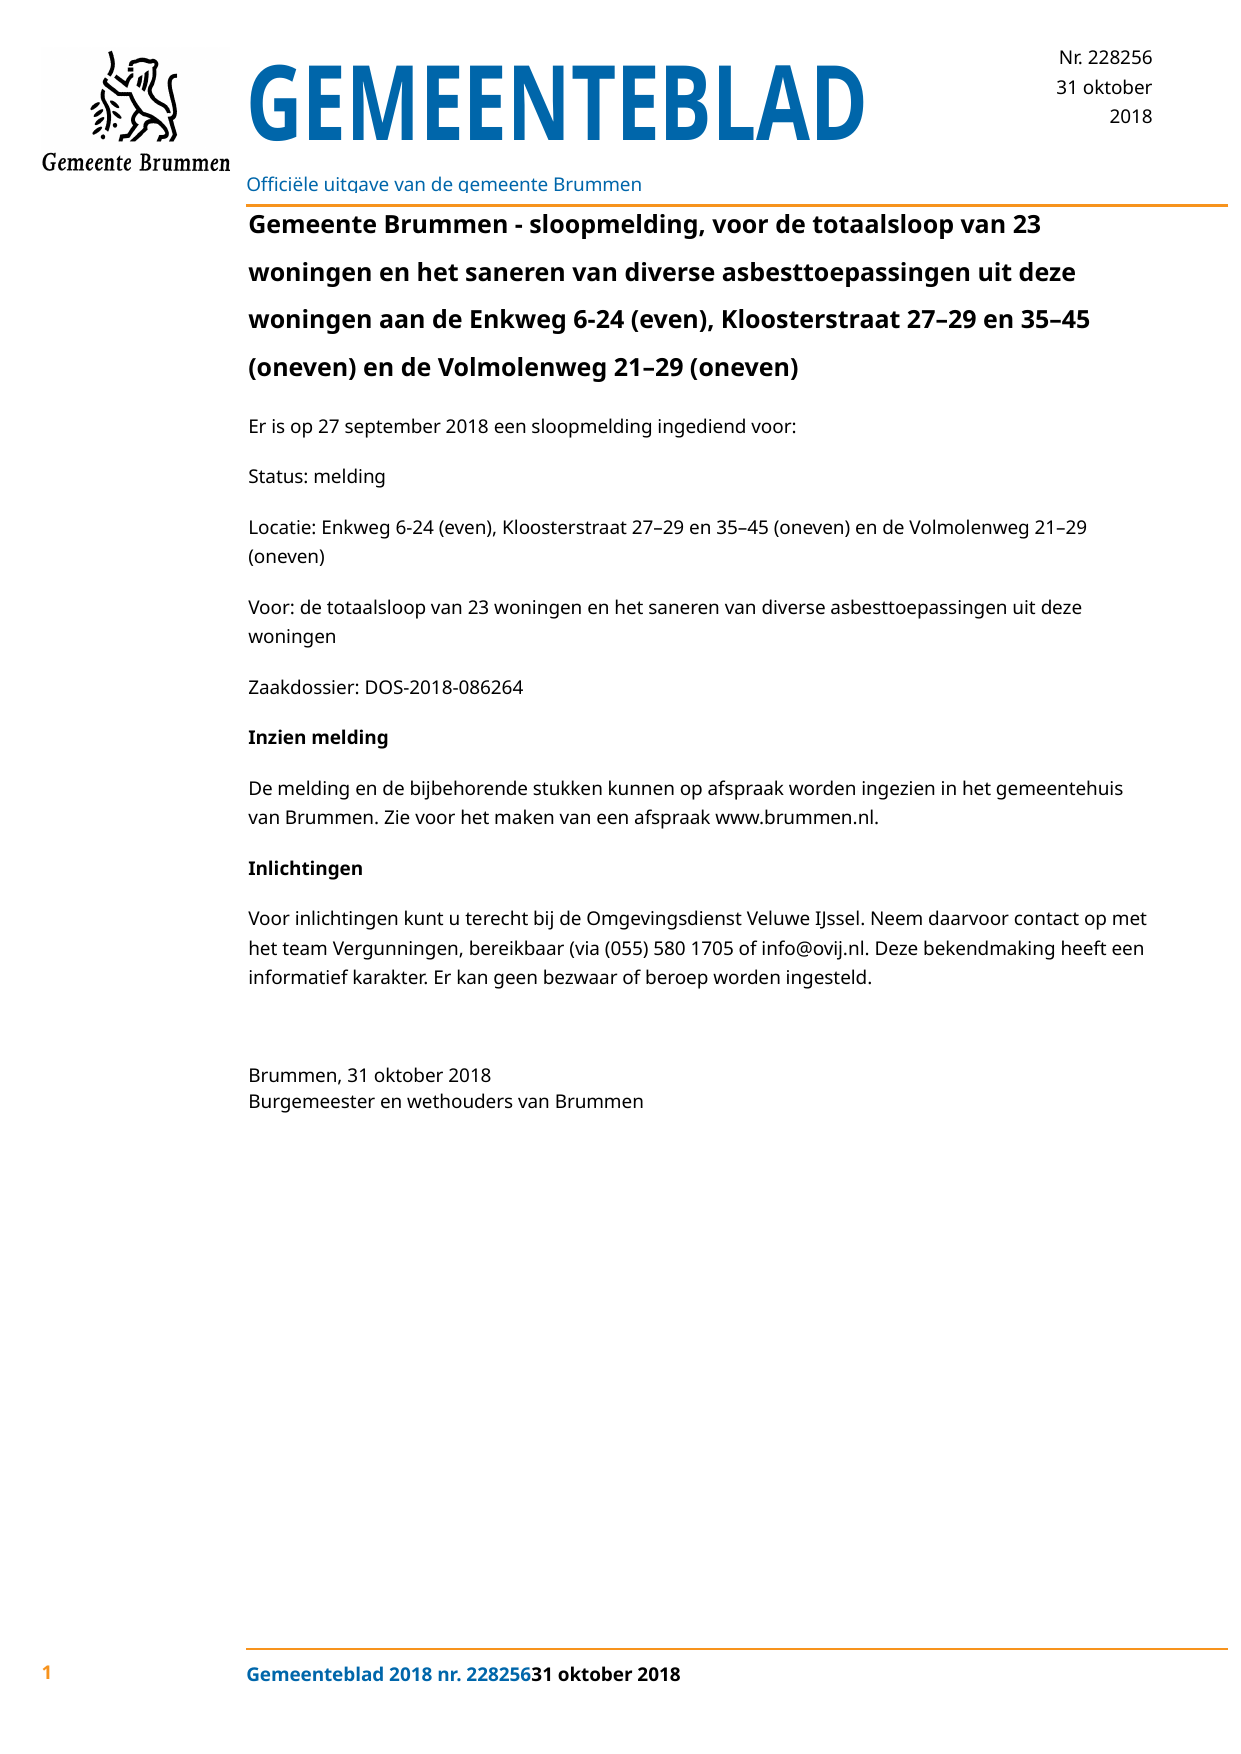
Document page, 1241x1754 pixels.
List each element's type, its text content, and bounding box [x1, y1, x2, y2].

text Locatie: Enkweg 6-24 (even), Kloosterstraat 27–29 en 35–45 (oneven) en de Volmolenweg 21–29 (oneven) [248, 514, 1152, 569]
text Status: melding [248, 463, 1152, 489]
text Voor inlichtingen kunt u terecht bij de Omgevingsdienst Veluwe IJssel. Neem daarvoor contact op met het team Vergunningen, bereikbaar (via (055) 580 1705 of info@ovij.nl. Deze bekendmaking heeft een informatief karakter. Er kan geen bezwaar of beroep worden ingesteld. [248, 905, 1152, 990]
text Inlichtingen [248, 855, 1152, 881]
text Burgemeester en wethouders van Brummen [248, 1088, 1152, 1114]
picture [41, 47, 231, 172]
text Brummen, 31 oktober 2018 [248, 1063, 1152, 1088]
text Gemeente Brummen - sloopmelding, voor de totaalsloop van 23 woningen en het saneren van diverse asbesttoepassingen uit deze woningen aan de Enkweg 6-24 (even), Kloosterstraat 27–29 en 35–45 (oneven) en de Volmolenweg 21–29 (oneven) [248, 207, 1152, 384]
text Er is op 27 september 2018 een sloopmelding ingediend voor: [248, 413, 1152, 439]
text Voor: de totaalsloop van 23 woningen en het saneren van diverse asbesttoepassingen uit deze woningen [248, 594, 1152, 649]
text De melding en de bijbehorende stukken kunnen op afspraak worden ingezien in het gemeentehuis van Brummen. Zie voor het maken van een afspraak www.brummen.nl. [248, 775, 1152, 830]
text Inzien melding [248, 724, 1152, 750]
text Zaakdossier: DOS-2018-086264 [248, 674, 1152, 700]
